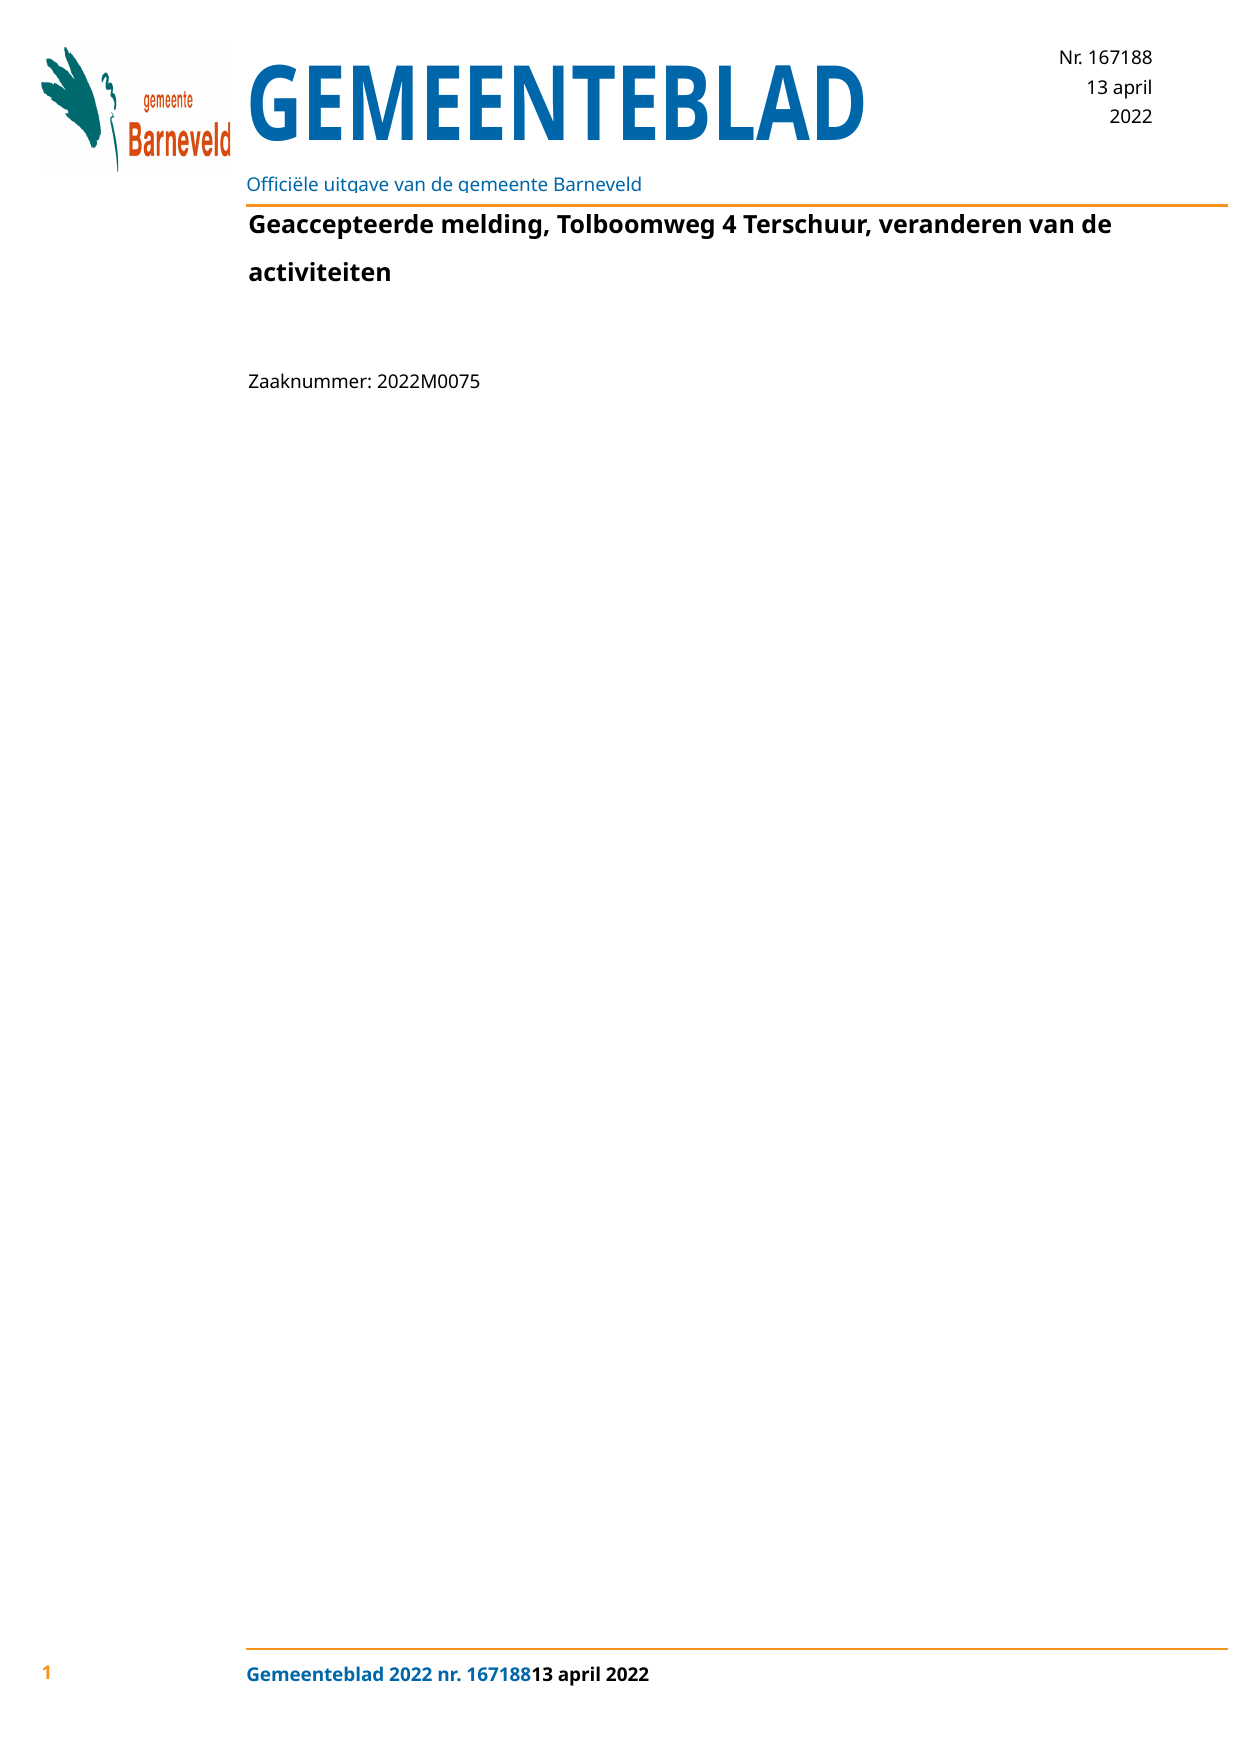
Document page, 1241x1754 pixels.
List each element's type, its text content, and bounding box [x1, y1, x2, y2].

text Zaaknummer: 2022M0075 [248, 368, 1152, 394]
picture [41, 47, 231, 172]
text Geaccepteerde melding, Tolboomweg 4 Terschuur, veranderen van de activiteiten [248, 207, 1152, 288]
